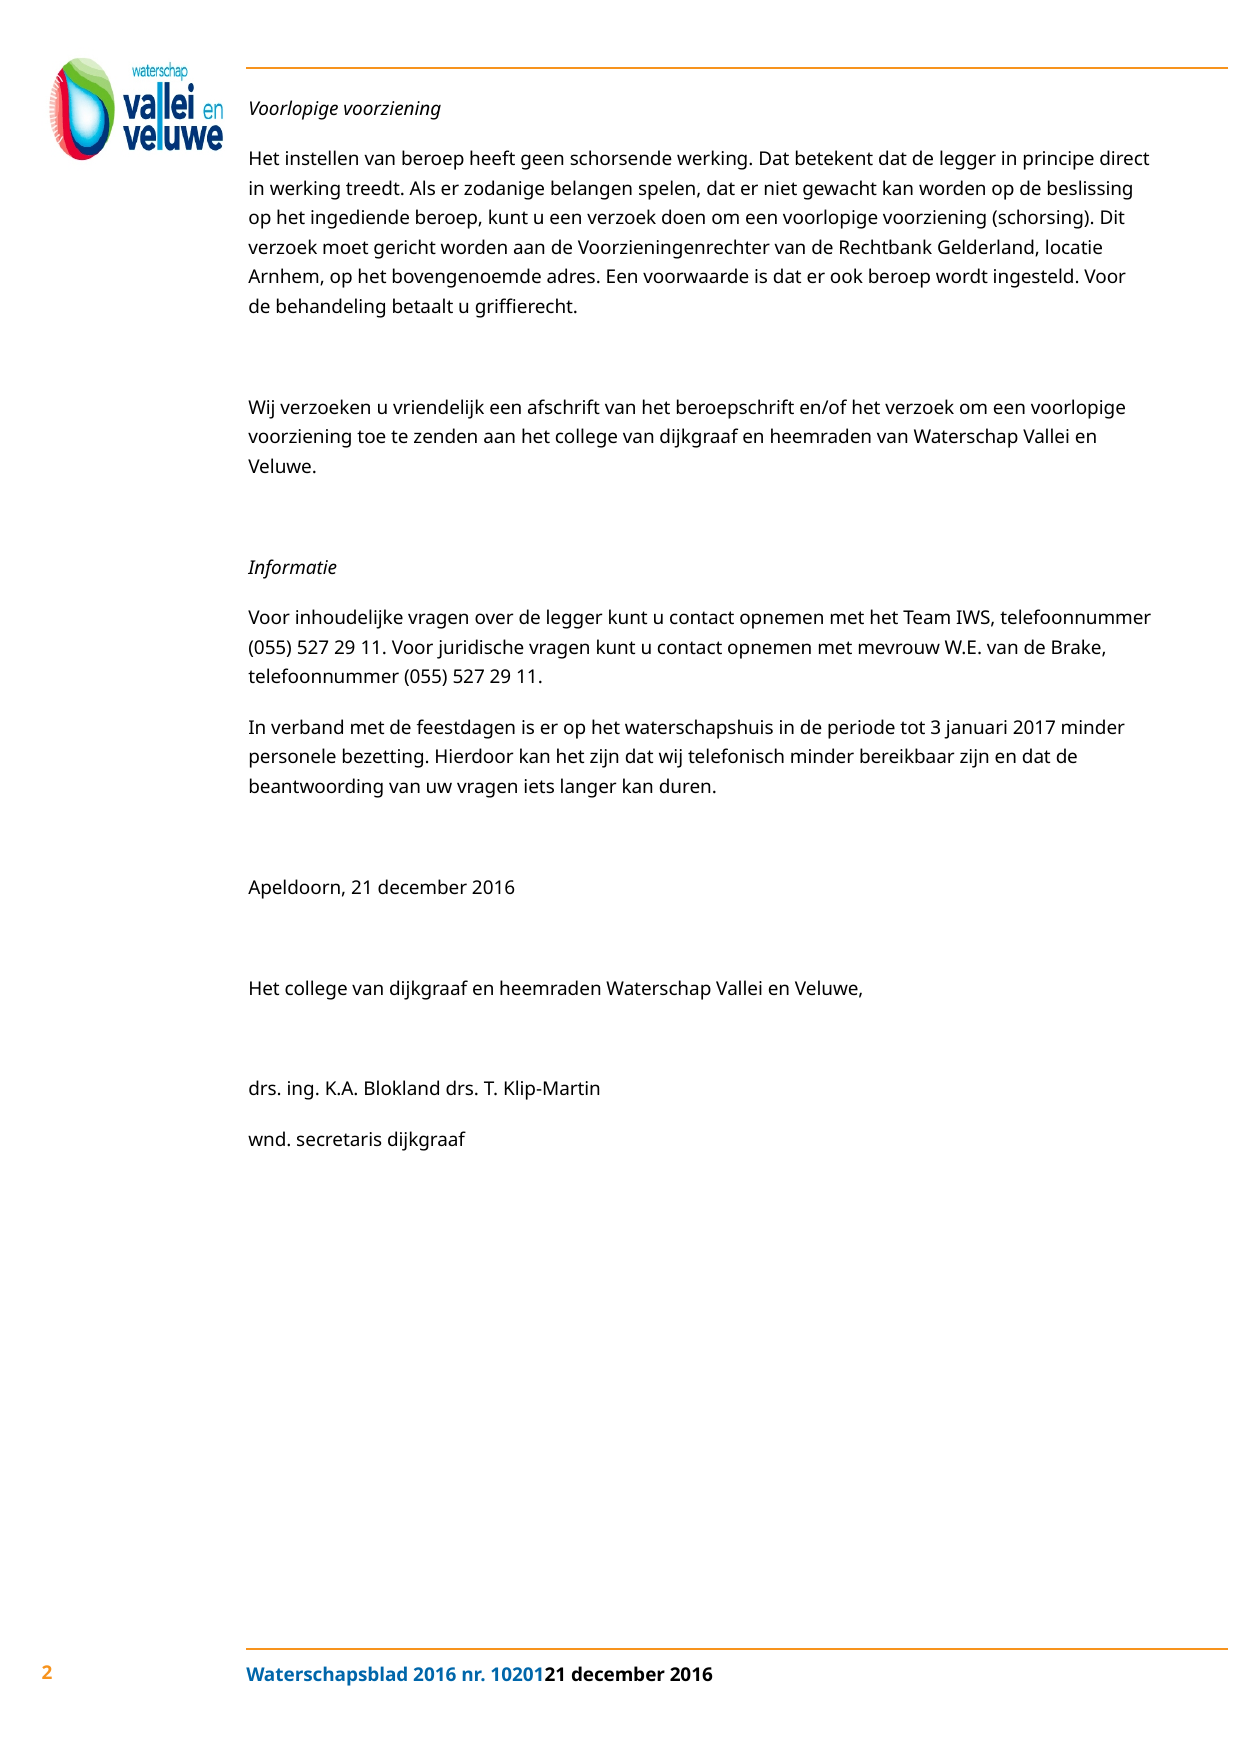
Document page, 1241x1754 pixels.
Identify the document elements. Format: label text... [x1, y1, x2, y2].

text Het instellen van beroep heeft geen schorsende werking. Dat betekent dat de legger in principe direct in werking treedt. Als er zodanige belangen spelen, dat er niet gewacht kan worden op de beslissing op het ingediende beroep, kunt u een verzoek doen om een voorlopige voorziening (schorsing). Dit verzoek moet gericht worden aan de Voorzieningenrechter van de Rechtbank Gelderland, locatie Arnhem, op het bovengenoemde adres. Een voorwaarde is dat er ook beroep wordt ingesteld. Voor de behandeling betaalt u griffierecht. [248, 145, 1152, 319]
text Informatie [248, 554, 1152, 580]
picture [41, 47, 231, 172]
text drs. ing. K.A. Blokland drs. T. Klip-Martin [248, 1076, 1152, 1101]
text Wij verzoeken u vriendelijk een afschrift van het beroepschrift en/of het verzoek om een voorlopige voorziening toe te zenden aan het college van dijkgraaf en heemraden van Waterschap Vallei en Veluwe. [248, 394, 1152, 479]
text In verband met de feestdagen is er op het waterschapshuis in de periode tot 3 januari 2017 minder personele bezetting. Hierdoor kan het zijn dat wij telefonisch minder bereikbaar zijn en dat de beantwoording van uw vragen iets langer kan duren. [248, 714, 1152, 799]
text Voor inhoudelijke vragen over de legger kunt u contact opnemen met het Team IWS, telefoonnummer (055) 527 29 11. Voor juridische vragen kunt u contact opnemen met mevrouw W.E. van de Brake, telefoonnummer (055) 527 29 11. [248, 604, 1152, 689]
text Voorlopige voorziening [248, 95, 1152, 121]
text Apeldoorn, 21 december 2016 [248, 874, 1152, 900]
text Het college van dijkgraaf en heemraden Waterschap Vallei en Veluwe, [248, 975, 1152, 1001]
text wnd. secretaris dijkgraaf [248, 1126, 1152, 1152]
